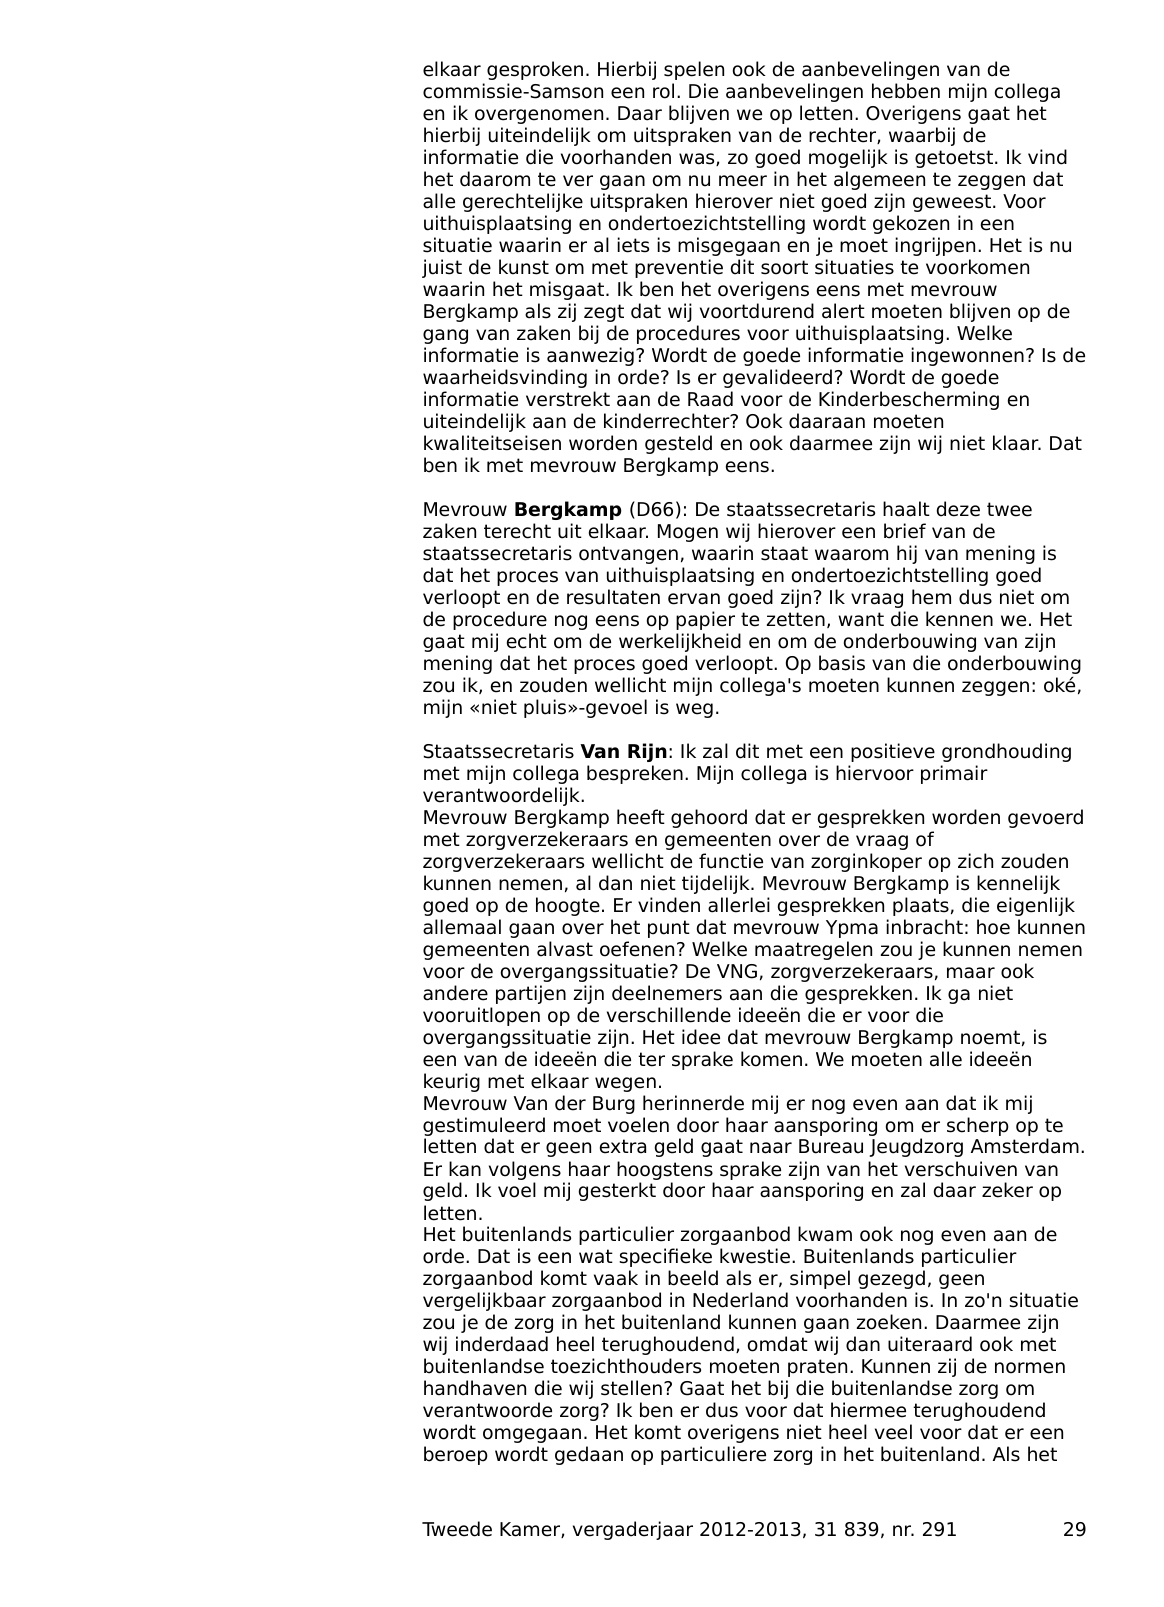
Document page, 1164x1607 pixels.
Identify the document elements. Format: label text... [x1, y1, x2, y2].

text Mevrouw Van der Burg herinnerde mij er nog even aan dat ik mij gestimuleerd moet voelen door haar aansporing om er scherp op te letten dat er geen extra geld gaat naar Bureau Jeugdzorg Amsterdam. Er kan volgens haar hoogstens sprake zijn van het verschuiven van geld. Ik voel mij gesterkt door haar aansporing en zal daar zeker op letten. [422, 1092, 1087, 1224]
text Mevrouw Bergkamp heeft gehoord dat er gesprekken worden gevoerd met zorgverzekeraars en gemeenten over de vraag of zorgverzekeraars wellicht de functie van zorginkoper op zich zouden kunnen nemen, al dan niet tijdelijk. Mevrouw Bergkamp is kennelijk goed op de hoogte. Er vinden allerlei gesprekken plaats, die eigenlijk allemaal gaan over het punt dat mevrouw Ypma inbracht: hoe kunnen gemeenten alvast oefenen? Welke maatregelen zou je kunnen nemen voor de overgangssituatie? De VNG, zorgverzekeraars, maar ook andere partijen zijn deelnemers aan die gesprekken. Ik ga niet vooruitlopen op de verschillende ideeën die er voor die overgangssituatie zijn. Het idee dat mevrouw Bergkamp noemt, is een van de ideeën die ter sprake komen. We moeten alle ideeën keurig met elkaar wegen. [422, 807, 1087, 1092]
text Het buitenlands particulier zorgaanbod kwam ook nog even aan de orde. Dat is een wat specifieke kwestie. Buitenlands particulier zorgaanbod komt vaak in beeld als er, simpel gezegd, geen vergelijkbaar zorgaanbod in Nederland voorhanden is. In zo'n situatie zou je de zorg in het buitenland kunnen gaan zoeken. Daarmee zijn wij inderdaad heel terughoudend, omdat wij dan uiteraard ook met buitenlandse toezichthouders moeten praten. Kunnen zij de normen handhaven die wij stellen? Gaat het bij die buitenlandse zorg om verantwoorde zorg? Ik ben er dus voor dat hiermee terughoudend wordt omgegaan. Het komt overigens niet heel veel voor dat er een beroep wordt gedaan op particuliere zorg in het buitenland. Als het [422, 1224, 1087, 1466]
text Mevrouw Bergkamp (D66): De staatssecretaris haalt deze twee zaken terecht uit elkaar. Mogen wij hierover een brief van de staatssecretaris ontvangen, waarin staat waarom hij van mening is dat het proces van uithuisplaatsing en ondertoezichtstelling goed verloopt en de resultaten ervan goed zijn? Ik vraag hem dus niet om de procedure nog eens op papier te zetten, want die kennen we. Het gaat mij echt om de werkelijkheid en om de onderbouwing van zijn mening dat het proces goed verloopt. Op basis van die onderbouwing zou ik, en zouden wellicht mijn collega's moeten kunnen zeggen: oké, mijn «niet pluis»-gevoel is weg. [422, 499, 1087, 719]
text Staatssecretaris Van Rijn: Ik zal dit met een positieve grondhouding met mijn collega bespreken. Mijn collega is hiervoor primair verantwoordelijk. [422, 741, 1087, 807]
text elkaar gesproken. Hierbij spelen ook de aanbevelingen van de commissie-Samson een rol. Die aanbevelingen hebben mijn collega en ik overgenomen. Daar blijven we op letten. Overigens gaat het hierbij uiteindelijk om uitspraken van de rechter, waarbij de informatie die voorhanden was, zo goed mogelijk is getoetst. Ik vind het daarom te ver gaan om nu meer in het algemeen te zeggen dat alle gerechtelijke uitspraken hierover niet goed zijn geweest. Voor uithuisplaatsing en ondertoezichtstelling wordt gekozen in een situatie waarin er al iets is misgegaan en je moet ingrijpen. Het is nu juist de kunst om met preventie dit soort situaties te voorkomen waarin het misgaat. Ik ben het overigens eens met mevrouw Bergkamp als zij zegt dat wij voortdurend alert moeten blijven op de gang van zaken bij de procedures voor uithuisplaatsing. Welke informatie is aanwezig? Wordt de goede informatie ingewonnen? Is de waarheidsvinding in orde? Is er gevalideerd? Wordt de goede informatie verstrekt aan de Raad voor de Kinderbescherming en uiteindelijk aan de kinderrechter? Ook daaraan moeten kwaliteitseisen worden gesteld en ook daarmee zijn wij niet klaar. Dat ben ik met mevrouw Bergkamp eens. [422, 59, 1087, 477]
